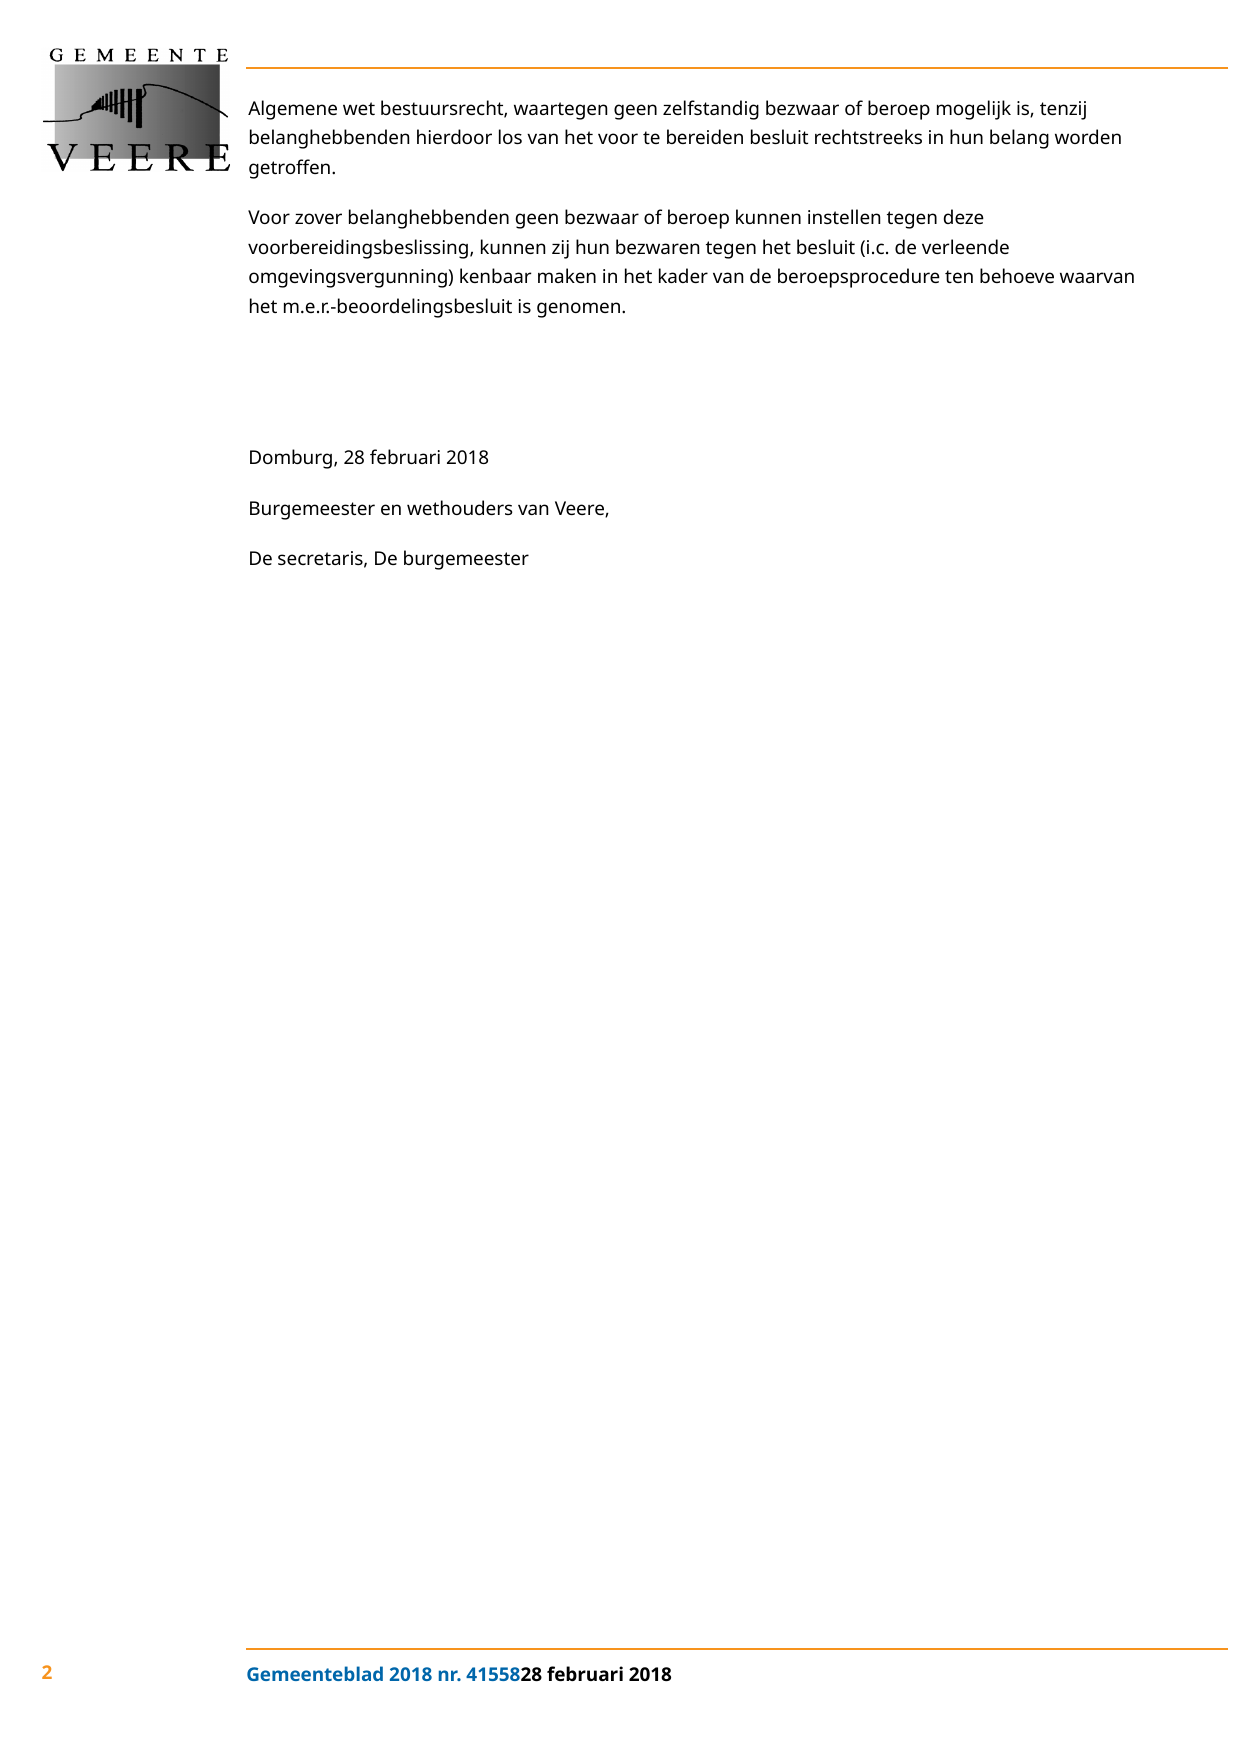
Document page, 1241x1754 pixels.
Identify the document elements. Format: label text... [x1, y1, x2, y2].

text De secretaris, De burgemeester [248, 545, 1152, 571]
text Algemene wet bestuursrecht, waartegen geen zelfstandig bezwaar of beroep mogelijk is, tenzij belanghebbenden hierdoor los van het voor te bereiden besluit rechtstreeks in hun belang worden getroffen. [248, 95, 1152, 180]
picture [41, 47, 231, 172]
text Burgemeester en wethouders van Veere, [248, 495, 1152, 521]
text Voor zover belanghebbenden geen bezwaar of beroep kunnen instellen tegen deze voorbereidingsbeslissing, kunnen zij hun bezwaren tegen het besluit (i.c. de verleende omgevingsvergunning) kenbaar maken in het kader van de beroepsprocedure ten behoeve waarvan het m.e.r.-beoordelingsbesluit is genomen. [248, 204, 1152, 319]
text Domburg, 28 februari 2018 [248, 444, 1152, 470]
